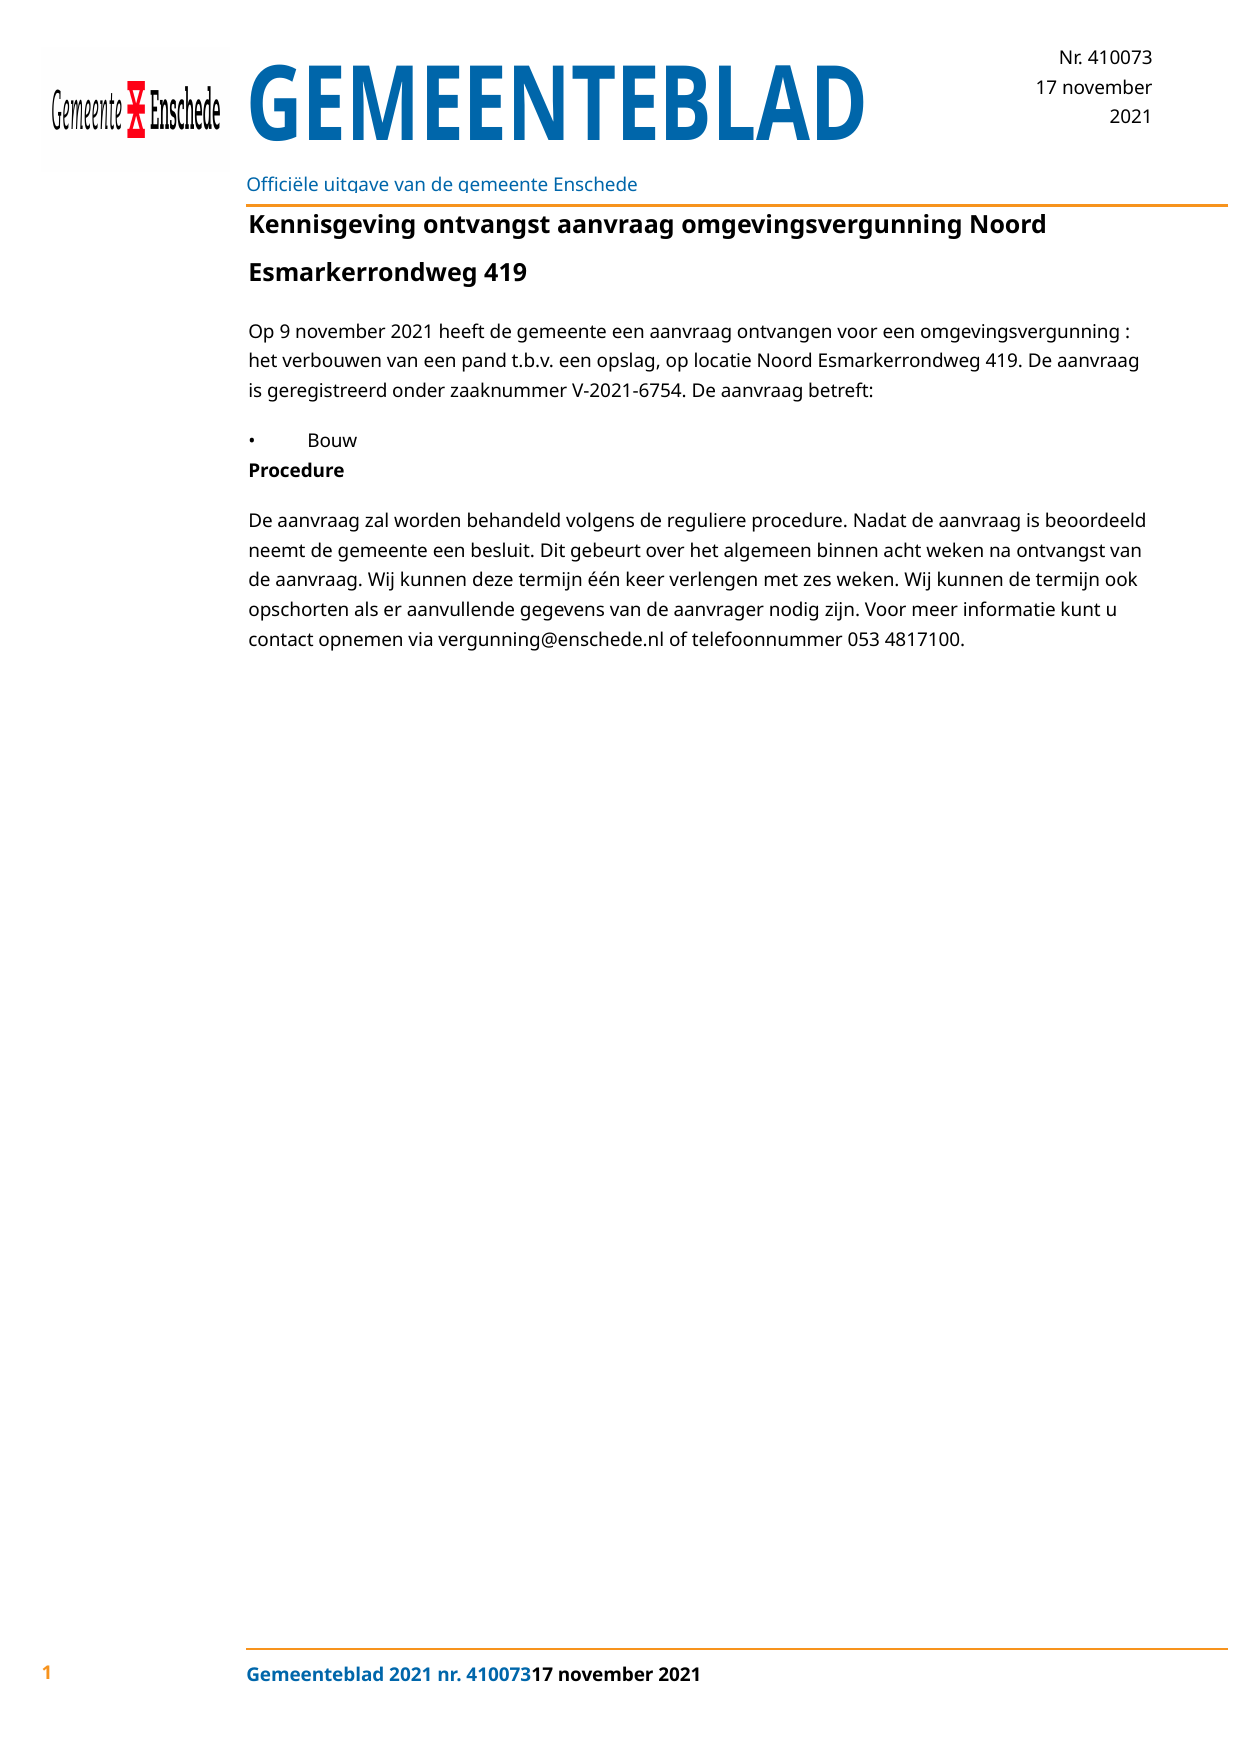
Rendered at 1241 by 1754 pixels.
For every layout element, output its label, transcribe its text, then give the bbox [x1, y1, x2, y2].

text De aanvraag zal worden behandeld volgens de reguliere procedure. Nadat de aanvraag is beoordeeld neemt de gemeente een besluit. Dit gebeurt over het algemeen binnen acht weken na ontvangst van de aanvraag. Wij kunnen deze termijn één keer verlengen met zes weken. Wij kunnen de termijn ook opschorten als er aanvullende gegevens van de aanvrager nodig zijn. Voor meer informatie kunt u contact opnemen via vergunning@enschede.nl of telefoonnummer 053 4817100. [248, 507, 1152, 652]
text Op 9 november 2021 heeft de gemeente een aanvraag ontvangen voor een omgevingsvergunning : het verbouwen van een pand t.b.v. een opslag, op locatie Noord Esmarkerrondweg 419. De aanvraag is geregistreerd onder zaaknummer V-2021-6754. De aanvraag betreft: [248, 318, 1152, 403]
list Bouw [248, 427, 1152, 453]
text Kennisgeving ontvangst aanvraag omgevingsvergunning Noord Esmarkerrondweg 419 [248, 207, 1152, 288]
text Procedure [248, 457, 1152, 483]
picture [41, 47, 231, 172]
